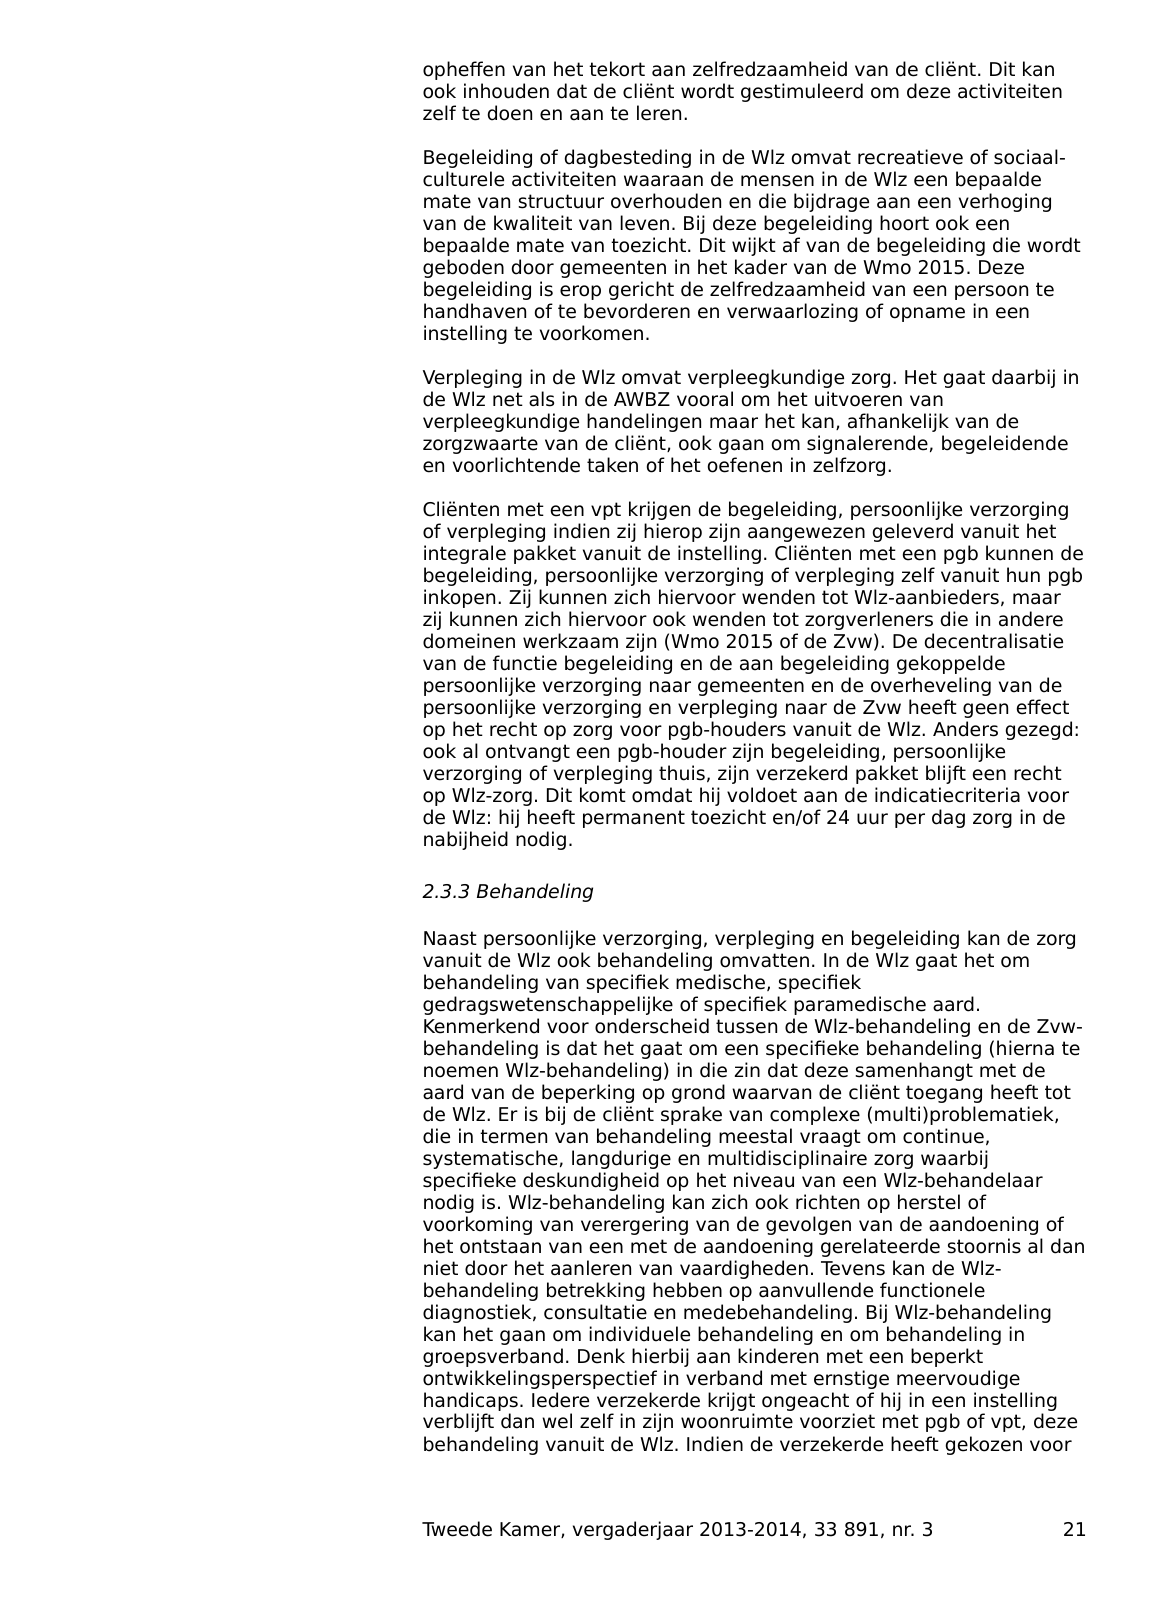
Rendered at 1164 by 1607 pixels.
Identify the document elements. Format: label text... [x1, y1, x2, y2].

text opheffen van het tekort aan zelfredzaamheid van de cliënt. Dit kan ook inhouden dat de cliënt wordt gestimuleerd om deze activiteiten zelf te doen en aan te leren. [422, 59, 1087, 125]
text Verpleging in de Wlz omvat verpleegkundige zorg. Het gaat daarbij in de Wlz net als in de AWBZ vooral om het uitvoeren van verpleegkundige handelingen maar het kan, afhankelijk van de zorgzwaarte van de cliënt, ook gaan om signalerende, begeleidende en voorlichtende taken of het oefenen in zelfzorg. [422, 367, 1087, 477]
text Cliënten met een vpt krijgen de begeleiding, persoonlijke verzorging of verpleging indien zij hierop zijn aangewezen geleverd vanuit het integrale pakket vanuit de instelling. Cliënten met een pgb kunnen de begeleiding, persoonlijke verzorging of verpleging zelf vanuit hun pgb inkopen. Zij kunnen zich hiervoor wenden tot Wlz-aanbieders, maar zij kunnen zich hiervoor ook wenden tot zorgverleners die in andere domeinen werkzaam zijn (Wmo 2015 of de Zvw). De decentralisatie van de functie begeleiding en de aan begeleiding gekoppelde persoonlijke verzorging naar gemeenten en de overheveling van de persoonlijke verzorging en verpleging naar de Zvw heeft geen effect op het recht op zorg voor pgb-houders vanuit de Wlz. Anders gezegd: ook al ontvangt een pgb-houder zijn begeleiding, persoonlijke verzorging of verpleging thuis, zijn verzekerd pakket blijft een recht op Wlz-zorg. Dit komt omdat hij voldoet aan de indicatiecriteria voor de Wlz: hij heeft permanent toezicht en/of 24 uur per dag zorg in de nabijheid nodig. [422, 499, 1087, 851]
text Naast persoonlijke verzorging, verpleging en begeleiding kan de zorg vanuit de Wlz ook behandeling omvatten. In de Wlz gaat het om behandeling van specifiek medische, specifiek gedragswetenschappelijke of specifiek paramedische aard. Kenmerkend voor onderscheid tussen de Wlz-behandeling en de Zvw-behandeling is dat het gaat om een specifieke behandeling (hierna te noemen Wlz-behandeling) in die zin dat deze samenhangt met de aard van de beperking op grond waarvan de cliënt toegang heeft tot de Wlz. Er is bij de cliënt sprake van complexe (multi)problematiek, die in termen van behandeling meestal vraagt om continue, systematische, langdurige en multidisciplinaire zorg waarbij specifieke deskundigheid op het niveau van een Wlz-behandelaar nodig is. Wlz-behandeling kan zich ook richten op herstel of voorkoming van verergering van de gevolgen van de aandoening of het ontstaan van een met de aandoening gerelateerde stoornis al dan niet door het aanleren van vaardigheden. Tevens kan de Wlz-behandeling betrekking hebben op aanvullende functionele diagnostiek, consultatie en medebehandeling. Bij Wlz-behandeling kan het gaan om individuele behandeling en om behandeling in groepsverband. Denk hierbij aan kinderen met een beperkt ontwikkelingsperspectief in verband met ernstige meervoudige handicaps. Iedere verzekerde krijgt ongeacht of hij in een instelling verblijft dan wel zelf in zijn woonruimte voorziet met pgb of vpt, deze behandeling vanuit de Wlz. Indien de verzekerde heeft gekozen voor [422, 928, 1087, 1455]
subtitle 2.3.3 Behandeling [422, 881, 1087, 903]
text Begeleiding of dagbesteding in de Wlz omvat recreatieve of sociaal-culturele activiteiten waaraan de mensen in de Wlz een bepaalde mate van structuur overhouden en die bijdrage aan een verhoging van de kwaliteit van leven. Bij deze begeleiding hoort ook een bepaalde mate van toezicht. Dit wijkt af van de begeleiding die wordt geboden door gemeenten in het kader van de Wmo 2015. Deze begeleiding is erop gericht de zelfredzaamheid van een persoon te handhaven of te bevorderen en verwaarlozing of opname in een instelling te voorkomen. [422, 147, 1087, 345]
